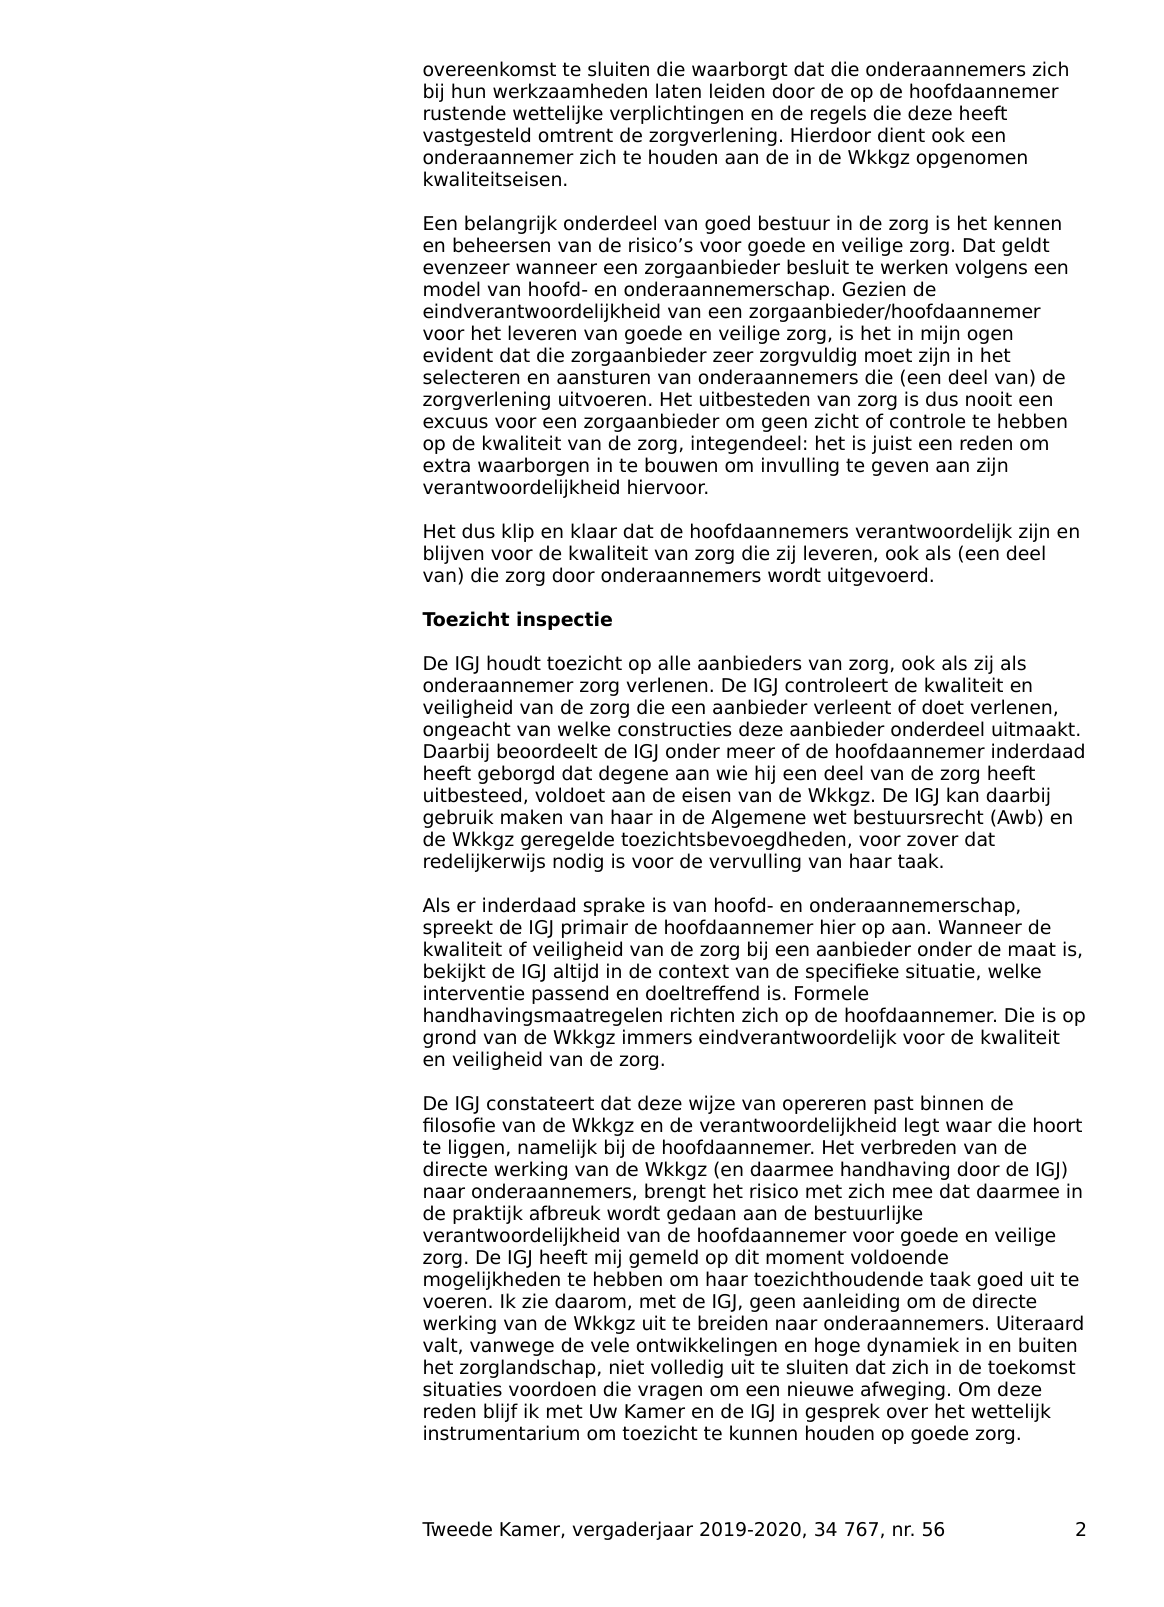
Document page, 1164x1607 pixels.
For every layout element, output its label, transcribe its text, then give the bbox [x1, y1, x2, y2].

subtitle Toezicht inspectie [422, 609, 1087, 631]
text De IGJ constateert dat deze wijze van opereren past binnen de filosofie van de Wkkgz en de verantwoordelijkheid legt waar die hoort te liggen, namelijk bij de hoofdaannemer. Het verbreden van de directe werking van de Wkkgz (en daarmee handhaving door de IGJ) naar onderaannemers, brengt het risico met zich mee dat daarmee in de praktijk afbreuk wordt gedaan aan de bestuurlijke verantwoordelijkheid van de hoofdaannemer voor goede en veilige zorg. De IGJ heeft mij gemeld op dit moment voldoende mogelijkheden te hebben om haar toezichthoudende taak goed uit te voeren. Ik zie daarom, met de IGJ, geen aanleiding om de directe werking van de Wkkgz uit te breiden naar onderaannemers. Uiteraard valt, vanwege de vele ontwikkelingen en hoge dynamiek in en buiten het zorglandschap, niet volledig uit te sluiten dat zich in de toekomst situaties voordoen die vragen om een nieuwe afweging. Om deze reden blijf ik met Uw Kamer en de IGJ in gesprek over het wettelijk instrumentarium om toezicht te kunnen houden op goede zorg. [422, 1093, 1087, 1445]
text De IGJ houdt toezicht op alle aanbieders van zorg, ook als zij als onderaannemer zorg verlenen. De IGJ controleert de kwaliteit en veiligheid van de zorg die een aanbieder verleent of doet verlenen, ongeacht van welke constructies deze aanbieder onderdeel uitmaakt. Daarbij beoordeelt de IGJ onder meer of de hoofdaannemer inderdaad heeft geborgd dat degene aan wie hij een deel van de zorg heeft uitbesteed, voldoet aan de eisen van de Wkkgz. De IGJ kan daarbij gebruik maken van haar in de Algemene wet bestuursrecht (Awb) en de Wkkgz geregelde toezichtsbevoegdheden, voor zover dat redelijkerwijs nodig is voor de vervulling van haar taak. [422, 653, 1087, 873]
text Als er inderdaad sprake is van hoofd- en onderaannemerschap, spreekt de IGJ primair de hoofdaannemer hier op aan. Wanneer de kwaliteit of veiligheid van de zorg bij een aanbieder onder de maat is, bekijkt de IGJ altijd in de context van de specifieke situatie, welke interventie passend en doeltreffend is. Formele handhavingsmaatregelen richten zich op de hoofdaannemer. Die is op grond van de Wkkgz immers eindverantwoordelijk voor de kwaliteit en veiligheid van de zorg. [422, 895, 1087, 1071]
text overeenkomst te sluiten die waarborgt dat die onderaannemers zich bij hun werkzaamheden laten leiden door de op de hoofdaannemer rustende wettelijke verplichtingen en de regels die deze heeft vastgesteld omtrent de zorgverlening. Hierdoor dient ook een onderaannemer zich te houden aan de in de Wkkgz opgenomen kwaliteitseisen. [422, 59, 1087, 191]
text Een belangrijk onderdeel van goed bestuur in de zorg is het kennen en beheersen van de risico’s voor goede en veilige zorg. Dat geldt evenzeer wanneer een zorgaanbieder besluit te werken volgens een model van hoofd- en onderaannemerschap. Gezien de eindverantwoordelijkheid van een zorgaanbieder/hoofdaannemer voor het leveren van goede en veilige zorg, is het in mijn ogen evident dat die zorgaanbieder zeer zorgvuldig moet zijn in het selecteren en aansturen van onderaannemers die (een deel van) de zorgverlening uitvoeren. Het uitbesteden van zorg is dus nooit een excuus voor een zorgaanbieder om geen zicht of controle te hebben op de kwaliteit van de zorg, integendeel: het is juist een reden om extra waarborgen in te bouwen om invulling te geven aan zijn verantwoordelijkheid hiervoor. [422, 213, 1087, 499]
text Het dus klip en klaar dat de hoofdaannemers verantwoordelijk zijn en blijven voor de kwaliteit van zorg die zij leveren, ook als (een deel van) die zorg door onderaannemers wordt uitgevoerd. [422, 521, 1087, 587]
